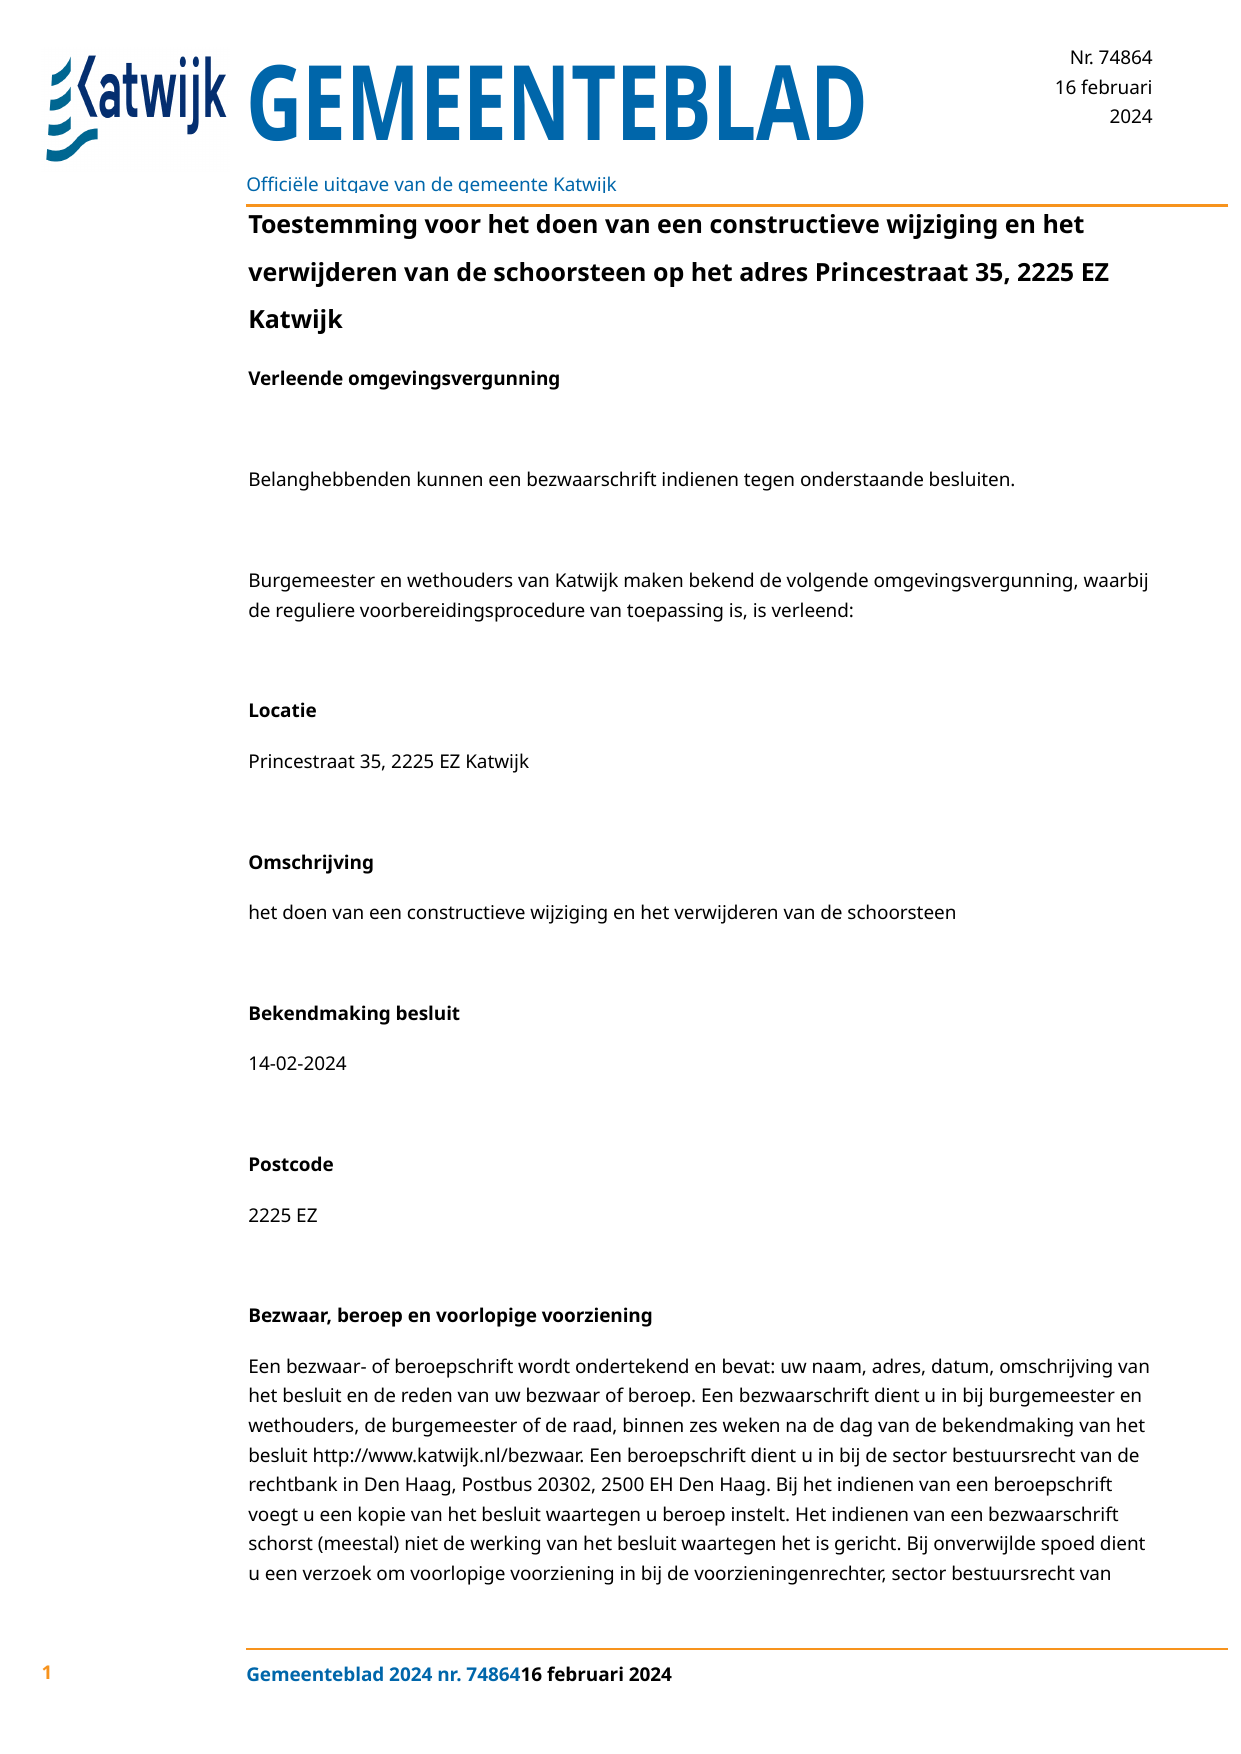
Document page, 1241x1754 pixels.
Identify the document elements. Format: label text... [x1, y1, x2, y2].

text Locatie [248, 698, 1152, 723]
text het doen van een constructieve wijziging en het verwijderen van de schoorsteen [248, 899, 1152, 925]
picture [41, 47, 231, 172]
text 14-02-2024 [248, 1051, 1152, 1076]
text Princestraat 35, 2225 EZ Katwijk [248, 748, 1152, 774]
text Bezwaar, beroep en voorlopige voorziening [248, 1303, 1152, 1328]
text Burgemeester en wethouders van Katwijk maken bekend de volgende omgevingsvergunning, waarbij de reguliere voorbereidingsprocedure van toepassing is, is verleend: [248, 567, 1152, 622]
text Omschrijving [248, 849, 1152, 874]
text Postcode [248, 1151, 1152, 1177]
text Belanghebbenden kunnen een bezwaarschrift indienen tegen onderstaande besluiten. [248, 466, 1152, 492]
text Verleende omgevingsvergunning [248, 366, 1152, 391]
text Bekendmaking besluit [248, 1000, 1152, 1026]
text 2225 EZ [248, 1202, 1152, 1227]
text Toestemming voor het doen van een constructieve wijziging en het verwijderen van de schoorsteen op het adres Princestraat 35, 2225 EZ Katwijk [248, 207, 1152, 336]
text Een bezwaar- of beroepschrift wordt ondertekend en bevat: uw naam, adres, datum, omschrijving van het besluit en de reden van uw bezwaar of beroep. Een bezwaarschrift dient u in bij burgemeester en wethouders, de burgemeester of de raad, binnen zes weken na de dag van de bekendmaking van het besluit http://www.katwijk.nl/bezwaar. Een beroepschrift dient u in bij de sector bestuursrecht van de rechtbank in Den Haag, Postbus 20302, 2500 EH Den Haag. Bij het indienen van een beroepschrift voegt u een kopie van het besluit waartegen u beroep instelt. Het indienen van een bezwaarschrift schorst (meestal) niet de werking van het besluit waartegen het is gericht. Bij onverwijlde spoed dient u een verzoek om voorlopige voorziening in bij de voorzieningenrechter, sector bestuursrecht van [248, 1353, 1152, 1586]
